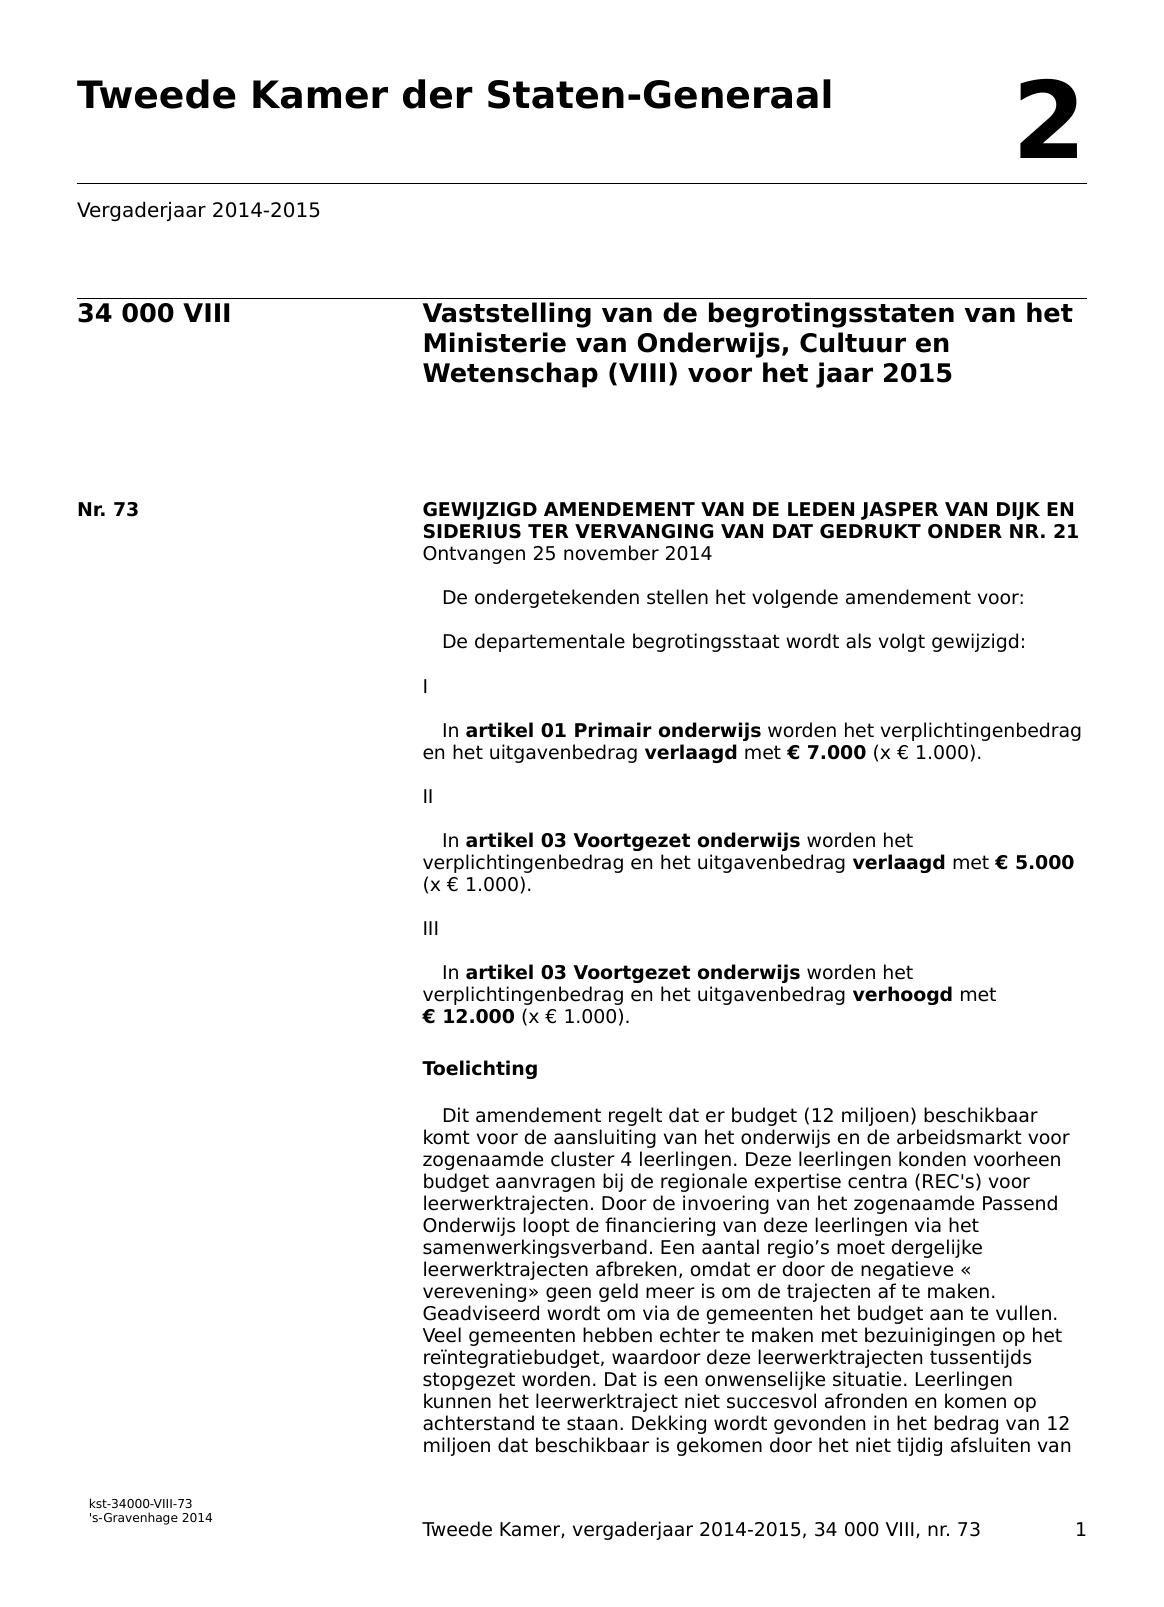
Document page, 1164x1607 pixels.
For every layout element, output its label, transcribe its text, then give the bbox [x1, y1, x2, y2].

text Ontvangen 25 november 2014 [422, 543, 1087, 565]
text I [422, 676, 1087, 697]
subtitle Toelichting [422, 1058, 1087, 1080]
subtitle Nr. 73 GEWIJZIGD AMENDEMENT VAN DE LEDEN JASPER VAN DIJK EN SIDERIUS TER VERVANGING VAN DAT GEDRUKT ONDER NR. 21 [77, 499, 1087, 543]
table_header 2 [886, 59, 1087, 183]
text 's-Gravenhage 2014 [88, 1511, 323, 1525]
text De ondergetekenden stellen het volgende amendement voor: [422, 587, 1087, 609]
text De departementale begrotingsstaat wordt als volgt gewijzigd: [422, 631, 1087, 653]
text III [422, 918, 1087, 940]
text In artikel 01 Primair onderwijs worden het verplichtingenbedrag en het uitgavenbedrag verlaagd met € 7.000 (x € 1.000). [422, 720, 1087, 764]
text Dit amendement regelt dat er budget (12 miljoen) beschikbaar komt voor de aansluiting van het onderwijs en de arbeidsmarkt voor zogenaamde cluster 4 leerlingen. Deze leerlingen konden voorheen budget aanvragen bij de regionale expertise centra (REC's) voor leerwerktrajecten. Door de invoering van het zogenaamde Passend Onderwijs loopt de financiering van deze leerlingen via het samenwerkingsverband. Een aantal regio’s moet dergelijke leerwerktrajecten afbreken, omdat er door de negatieve « verevening» geen geld meer is om de trajecten af te maken. Geadviseerd wordt om via de gemeenten het budget aan te vullen. Veel gemeenten hebben echter te maken met bezuinigingen op het reïntegratiebudget, waardoor deze leerwerktrajecten tussentijds stopgezet worden. Dat is een onwenselijke situatie. Leerlingen kunnen het leerwerktraject niet succesvol afronden en komen op achterstand te staan. Dekking wordt gevonden in het bedrag van 12 miljoen dat beschikbaar is gekomen door het niet tijdig afsluiten van [422, 1105, 1087, 1457]
text kst-34000-VIII-73 [88, 1497, 323, 1511]
table_header Tweede Kamer der Staten-Generaal [77, 59, 886, 183]
text In artikel 03 Voortgezet onderwijs worden het verplichtingenbedrag en het uitgavenbedrag verhoogd met € 12.000 (x € 1.000). [422, 962, 1087, 1028]
subtitle 34 000 VIII Vaststelling van de begrotingsstaten van het Ministerie van Onderwijs, Cultuur en Wetenschap (VIII) voor het jaar 2015 [77, 299, 1087, 388]
table_cell Vergaderjaar 2014-2015 [77, 184, 1087, 298]
text II [422, 786, 1087, 808]
text In artikel 03 Voortgezet onderwijs worden het verplichtingenbedrag en het uitgavenbedrag verlaagd met € 5.000 (x € 1.000). [422, 830, 1087, 896]
